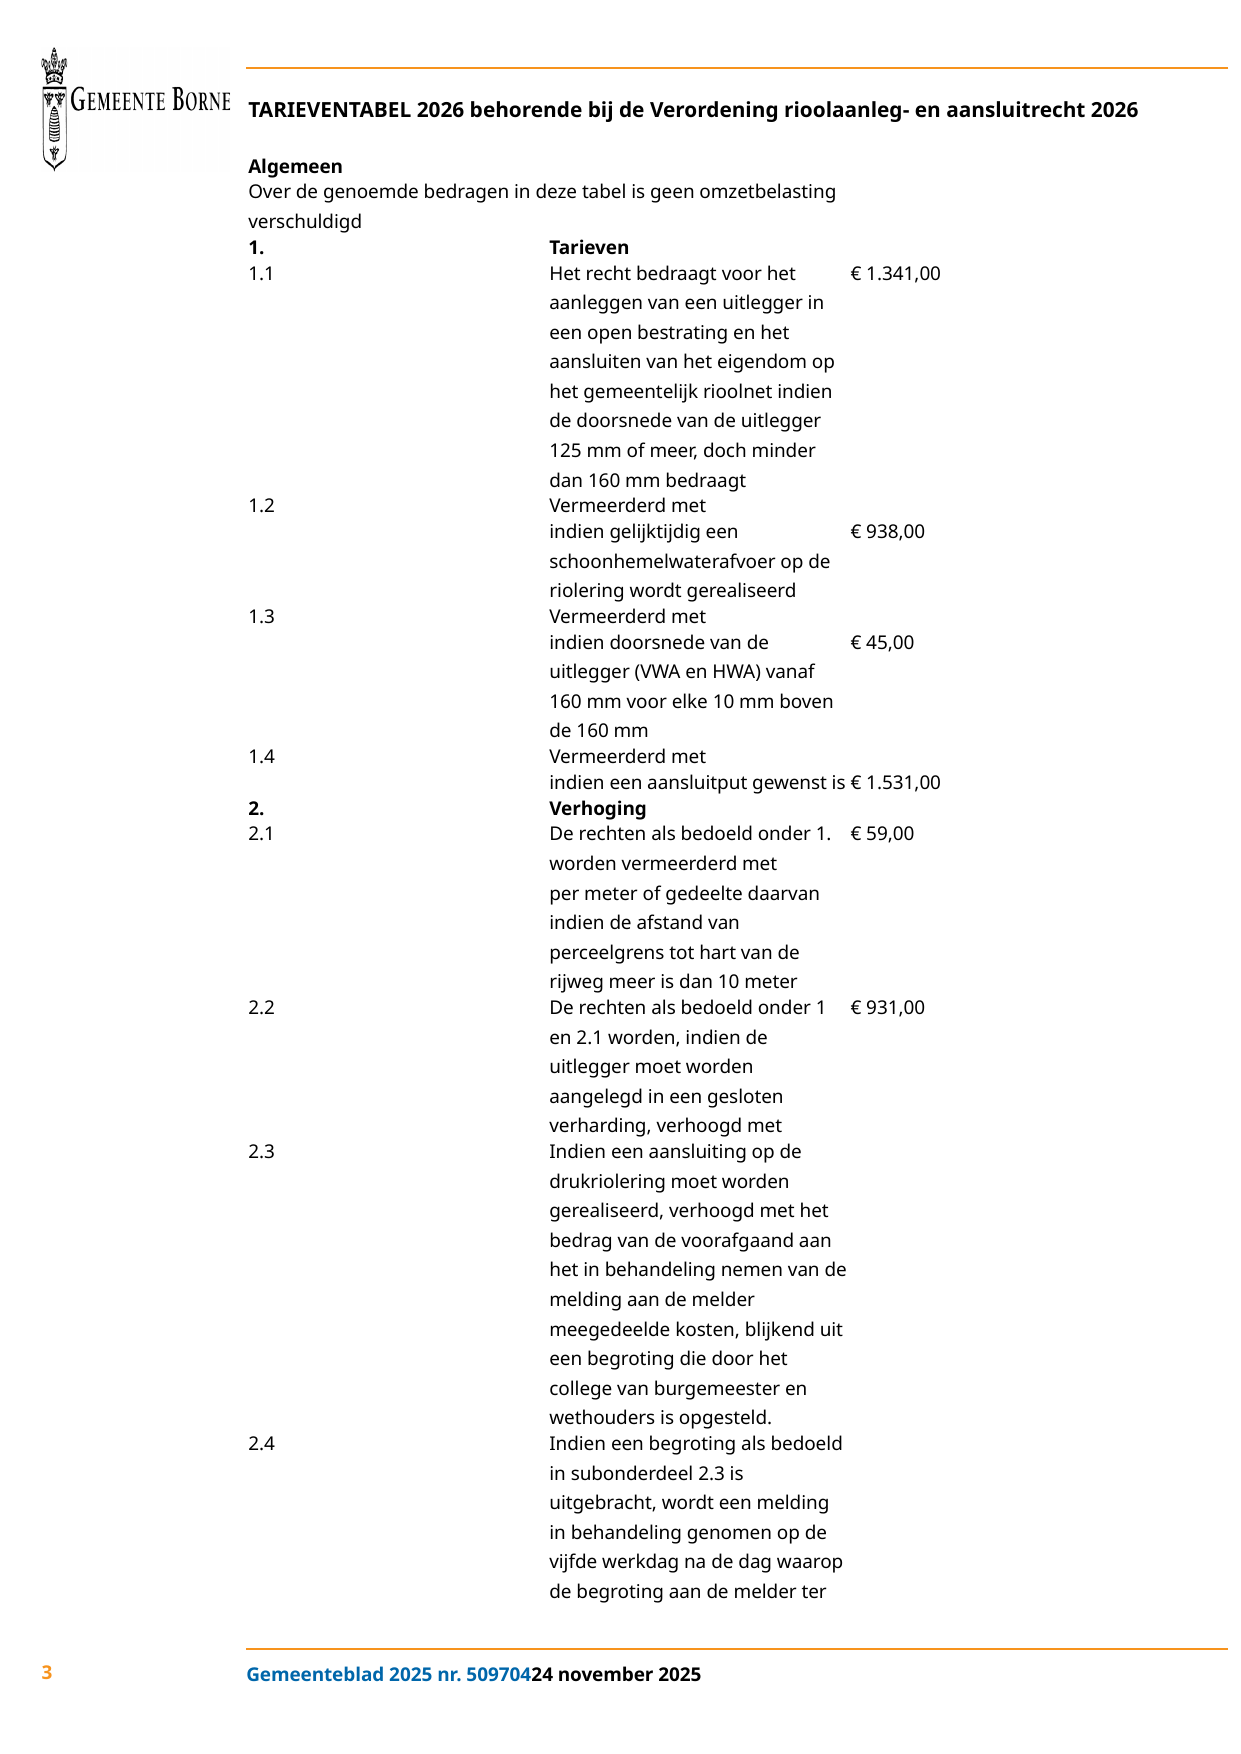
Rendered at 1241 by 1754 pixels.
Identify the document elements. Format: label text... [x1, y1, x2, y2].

table_cell € 931,00 [850, 994, 1152, 1138]
table_cell 1.1 [248, 260, 549, 493]
table_header Algemeen [248, 153, 850, 179]
table_cell Vermeerderd met [549, 493, 850, 518]
table_cell [850, 234, 1152, 260]
table_header [850, 153, 1152, 179]
table_cell [850, 603, 1152, 629]
table_cell indien doorsnede van de uitlegger (VWA en HWA) vanaf 160 mm voor elke 10 mm boven de 160 mm [549, 629, 850, 743]
table_cell Vermeerderd met [549, 744, 850, 769]
table_cell [850, 179, 1152, 234]
table_cell [248, 629, 549, 743]
table_cell [850, 795, 1152, 821]
table_cell Het recht bedraagt voor het aanleggen van een uitlegger in een open bestrating en het aansluiten van het eigendom op het gemeentelijk rioolnet indien de doorsnede van de uitlegger 125 mm of meer, doch minder dan 160 mm bedraagt [549, 260, 850, 493]
table_cell 2. [248, 795, 549, 821]
table_cell [850, 744, 1152, 769]
table_cell 2.1 [248, 821, 549, 994]
table_cell € 938,00 [850, 518, 1152, 603]
table_cell 2.3 [248, 1138, 549, 1430]
table_cell De rechten als bedoeld onder 1. worden vermeerderd met per meter of gedeelte daarvan indien de afstand van perceelgrens tot hart van de rijweg meer is dan 10 meter [549, 821, 850, 994]
table_cell 2.2 [248, 994, 549, 1138]
table_cell 1. [248, 234, 549, 260]
table_cell Tarieven [549, 234, 850, 260]
picture [41, 47, 231, 172]
table_cell Vermeerderd met [549, 603, 850, 629]
table_cell € 1.341,00 [850, 260, 1152, 493]
table_cell [248, 518, 549, 603]
table_cell 1.2 [248, 493, 549, 518]
table_cell [248, 769, 549, 795]
table_cell [850, 493, 1152, 518]
table_cell 1.4 [248, 744, 549, 769]
text TARIEVENTABEL 2026 behorende bij de Verordening rioolaanleg- en aansluitrecht 2026 [248, 95, 1152, 123]
table_cell [850, 1138, 1152, 1430]
table_cell Over de genoemde bedragen in deze tabel is geen omzetbelasting verschuldigd [248, 179, 850, 234]
table_cell € 45,00 [850, 629, 1152, 743]
table_cell Verhoging [549, 795, 850, 821]
table_cell Indien een aansluiting op de drukriolering moet worden gerealiseerd, verhoogd met het bedrag van de voorafgaand aan het in behandeling nemen van de melding aan de melder meegedeelde kosten, blijkend uit een begroting die door het college van burgemeester en wethouders is opgesteld. [549, 1138, 850, 1430]
table_cell [850, 1430, 1152, 1604]
table_cell 2.4 [248, 1430, 549, 1604]
table_cell € 59,00 [850, 821, 1152, 994]
table_cell 1.3 [248, 603, 549, 629]
table_cell indien gelijktijdig een schoonhemelwaterafvoer op de riolering wordt gerealiseerd [549, 518, 850, 603]
table_cell De rechten als bedoeld onder 1 en 2.1 worden, indien de uitlegger moet worden aangelegd in een gesloten verharding, verhoogd met [549, 994, 850, 1138]
table_cell € 1.531,00 [850, 769, 1152, 795]
table_cell Indien een begroting als bedoeld in subonderdeel 2.3 is uitgebracht, wordt een melding in behandeling genomen op de vijfde werkdag na de dag waarop de begroting aan de melder ter [549, 1430, 850, 1604]
table_cell indien een aansluitput gewenst is [549, 769, 850, 795]
